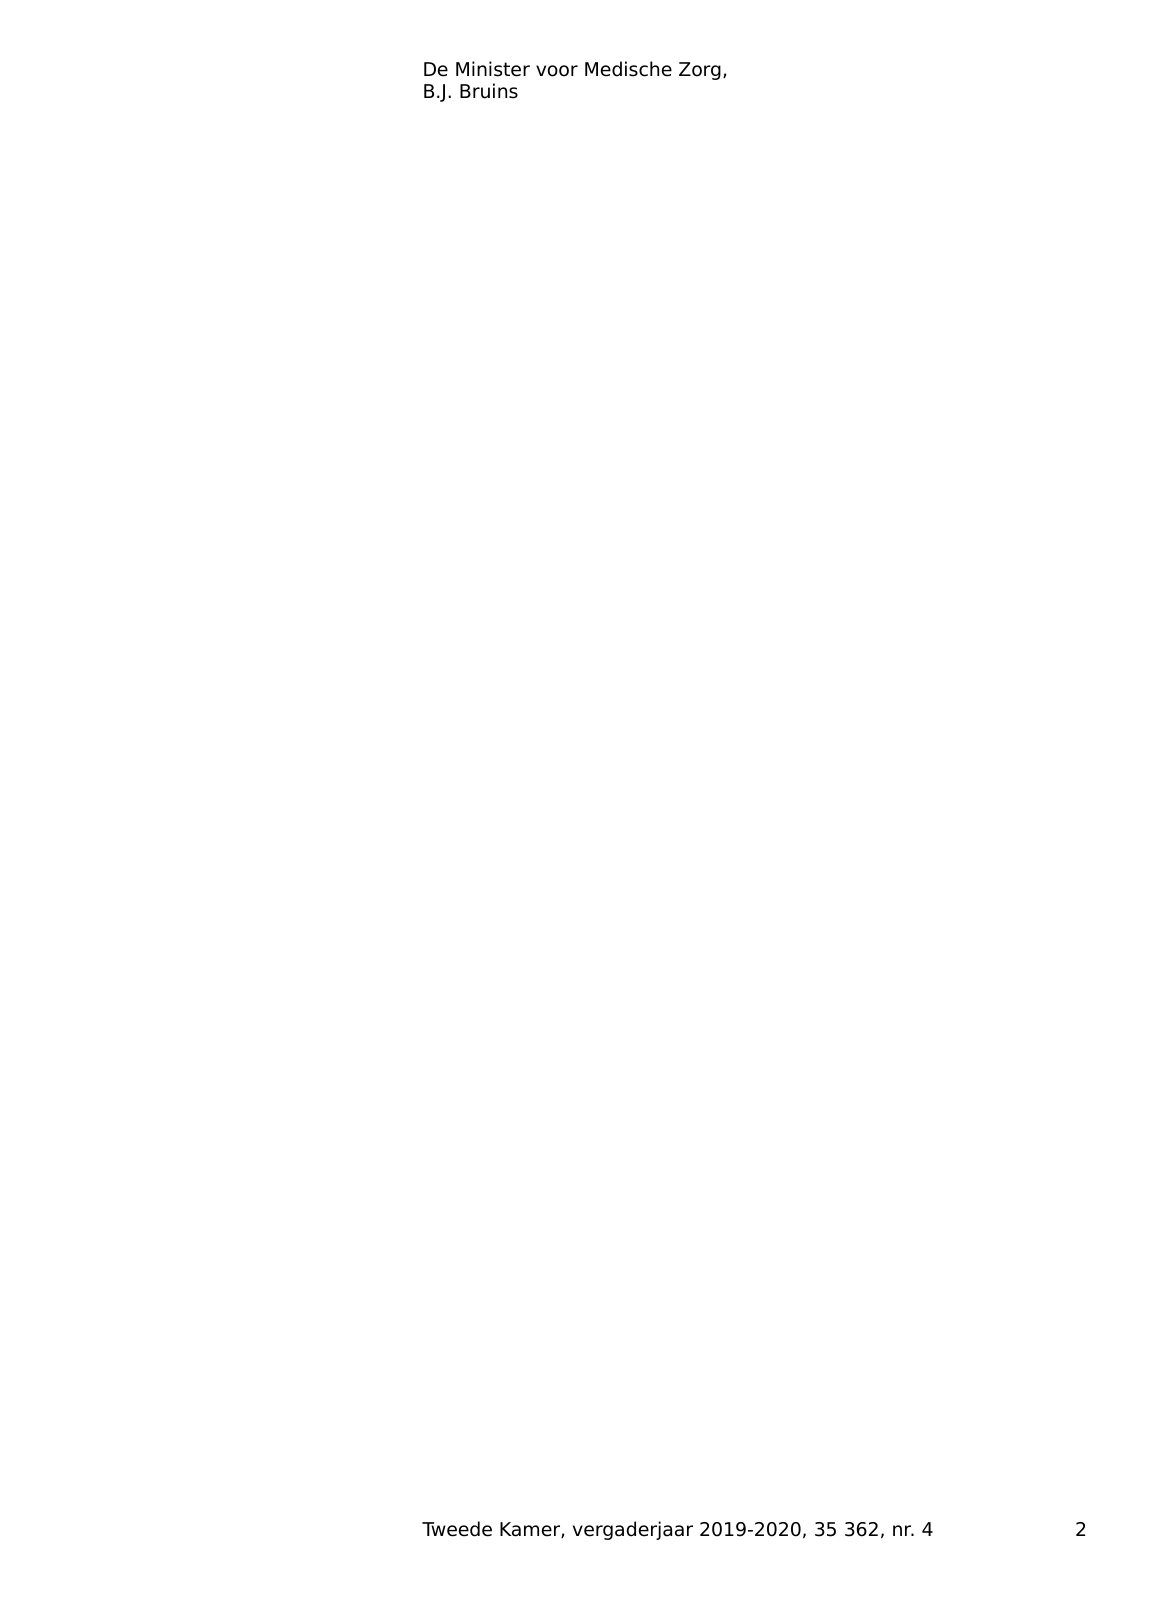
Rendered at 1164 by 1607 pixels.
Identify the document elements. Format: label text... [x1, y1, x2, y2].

text De Minister voor Medische Zorg, B.J. Bruins [422, 59, 1087, 103]
